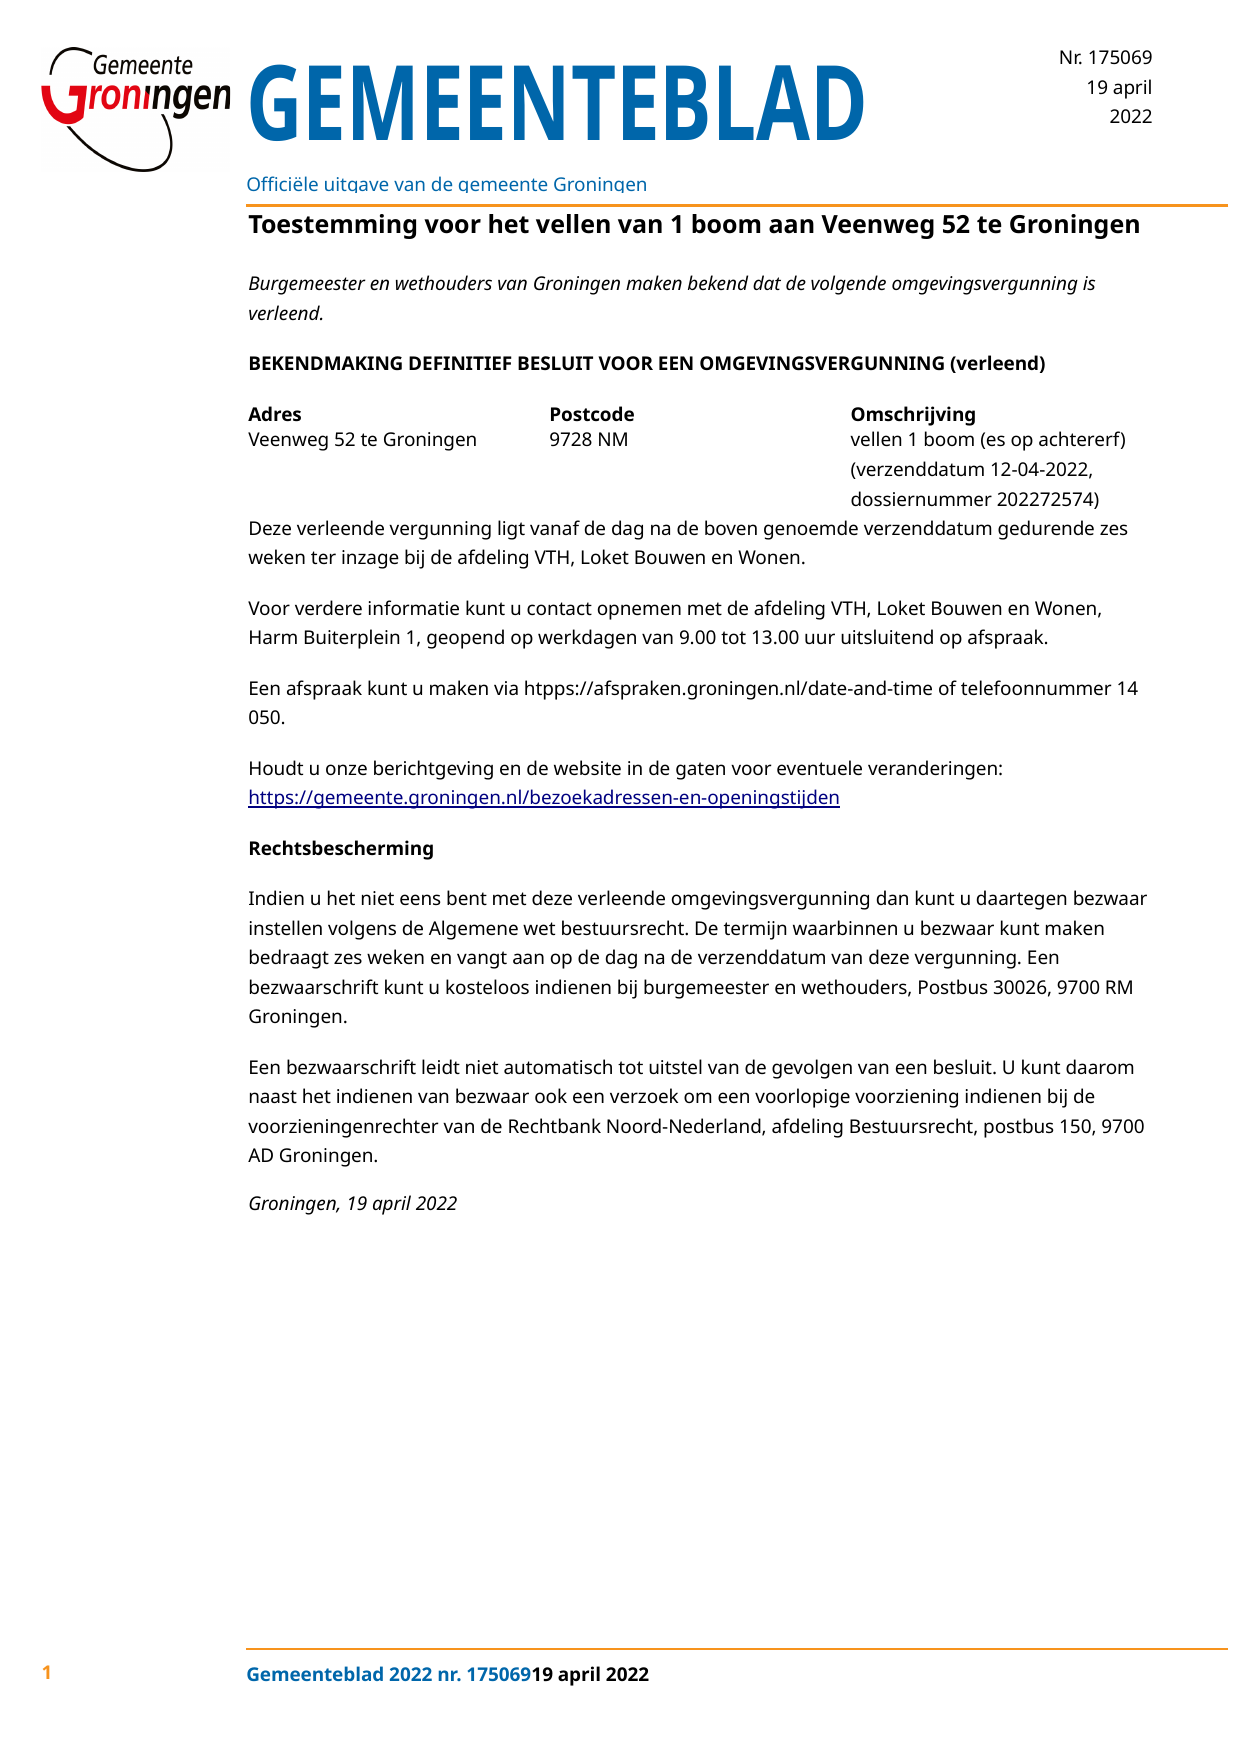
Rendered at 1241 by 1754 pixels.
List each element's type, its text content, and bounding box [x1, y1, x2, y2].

text Groningen, 19 april 2022 [248, 1190, 1152, 1216]
text Deze verleende vergunning ligt vanaf de dag na de boven genoemde verzenddatum gedurende zes weken ter inzage bij de afdeling VTH, Loket Bouwen en Wonen. [248, 515, 1152, 570]
text Rechtsbescherming [248, 835, 1152, 860]
text Houdt u onze berichtgeving en de website in de gaten voor eventuele veranderingen: https://gemeente.groningen.nl/bezoekadressen-en-openingstijden [248, 755, 1152, 810]
table_header Omschrijving [850, 401, 1152, 427]
text Een afspraak kunt u maken via htpps://afspraken.groningen.nl/date-and-time of telefoonnummer 14 050. [248, 675, 1152, 730]
text Voor verdere informatie kunt u contact opnemen met de afdeling VTH, Loket Bouwen en Wonen, Harm Buiterplein 1, geopend op werkdagen van 9.00 tot 13.00 uur uitsluitend op afspraak. [248, 595, 1152, 650]
text Burgemeester en wethouders van Groningen maken bekend dat de volgende omgevingsvergunning is verleend. [248, 270, 1152, 326]
table_header Postcode [549, 401, 850, 427]
text BEKENDMAKING DEFINITIEF BESLUIT VOOR EEN OMGEVINGSVERGUNNING (verleend) [248, 350, 1152, 376]
text Toestemming voor het vellen van 1 boom aan Veenweg 52 te Groningen [248, 207, 1152, 241]
table_cell vellen 1 boom (es op achtererf) (verzenddatum 12-04-2022, dossiernummer 202272574) [850, 427, 1152, 511]
table_cell Veenweg 52 te Groningen [248, 427, 549, 511]
table_header Adres [248, 401, 549, 427]
text Indien u het niet eens bent met deze verleende omgevingsvergunning dan kunt u daartegen bezwaar instellen volgens de Algemene wet bestuursrecht. De termijn waarbinnen u bezwaar kunt maken bedraagt zes weken en vangt aan op de dag na de verzenddatum van deze vergunning. Een bezwaarschrift kunt u kosteloos indienen bij burgemeester en wethouders, Postbus 30026, 9700 RM Groningen. [248, 885, 1152, 1029]
table_cell 9728 NM [549, 427, 850, 511]
text Een bezwaarschrift leidt niet automatisch tot uitstel van de gevolgen van een besluit. U kunt daarom naast het indienen van bezwaar ook een verzoek om een voorlopige voorziening indienen bij de voorzieningenrechter van de Rechtbank Noord-Nederland, afdeling Bestuursrecht, postbus 150, 9700 AD Groningen. [248, 1054, 1152, 1168]
picture [41, 47, 231, 172]
